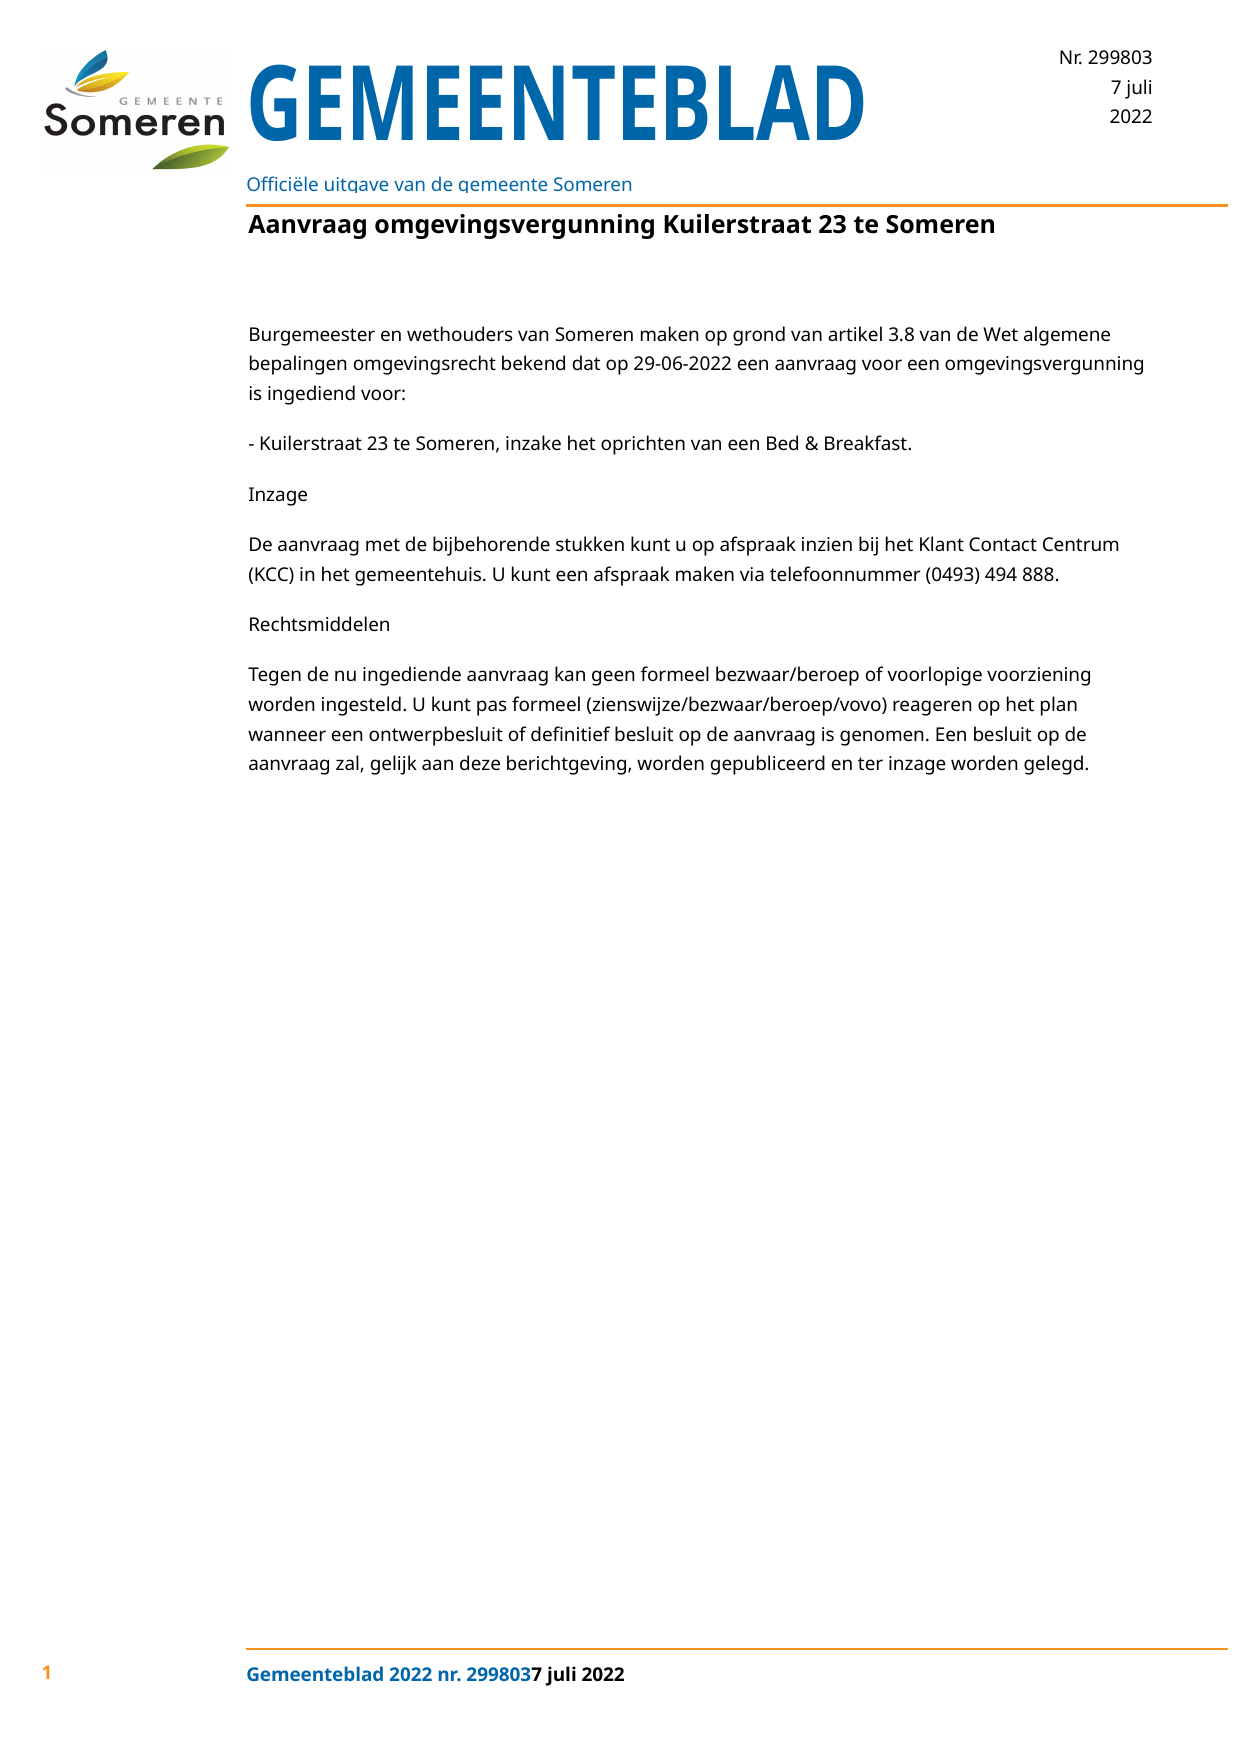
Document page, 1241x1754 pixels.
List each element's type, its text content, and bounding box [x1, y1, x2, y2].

text Aanvraag omgevingsvergunning Kuilerstraat 23 te Someren [248, 207, 1152, 241]
text Tegen de nu ingediende aanvraag kan geen formeel bezwaar/beroep of voorlopige voorziening worden ingesteld. U kunt pas formeel (zienswijze/bezwaar/beroep/vovo) reageren op het plan wanneer een ontwerpbesluit of definitief besluit op de aanvraag is genomen. Een besluit op de aanvraag zal, gelijk aan deze berichtgeving, worden gepubliceerd en ter inzage worden gelegd. [248, 662, 1152, 776]
text Inzage [248, 481, 1152, 506]
text De aanvraag met de bijbehorende stukken kunt u op afspraak inzien bij het Klant Contact Centrum (KCC) in het gemeentehuis. U kunt een afspraak maken via telefoonnummer (0493) 494 888. [248, 531, 1152, 586]
text - Kuilerstraat 23 te Someren, inzake het oprichten van een Bed & Breakfast. [248, 430, 1152, 456]
text Rechtsmiddelen [248, 611, 1152, 637]
picture [41, 47, 231, 172]
text Burgemeester en wethouders van Someren maken op grond van artikel 3.8 van de Wet algemene bepalingen omgevingsrecht bekend dat op 29-06-2022 een aanvraag voor een omgevingsvergunning is ingediend voor: [248, 321, 1152, 406]
